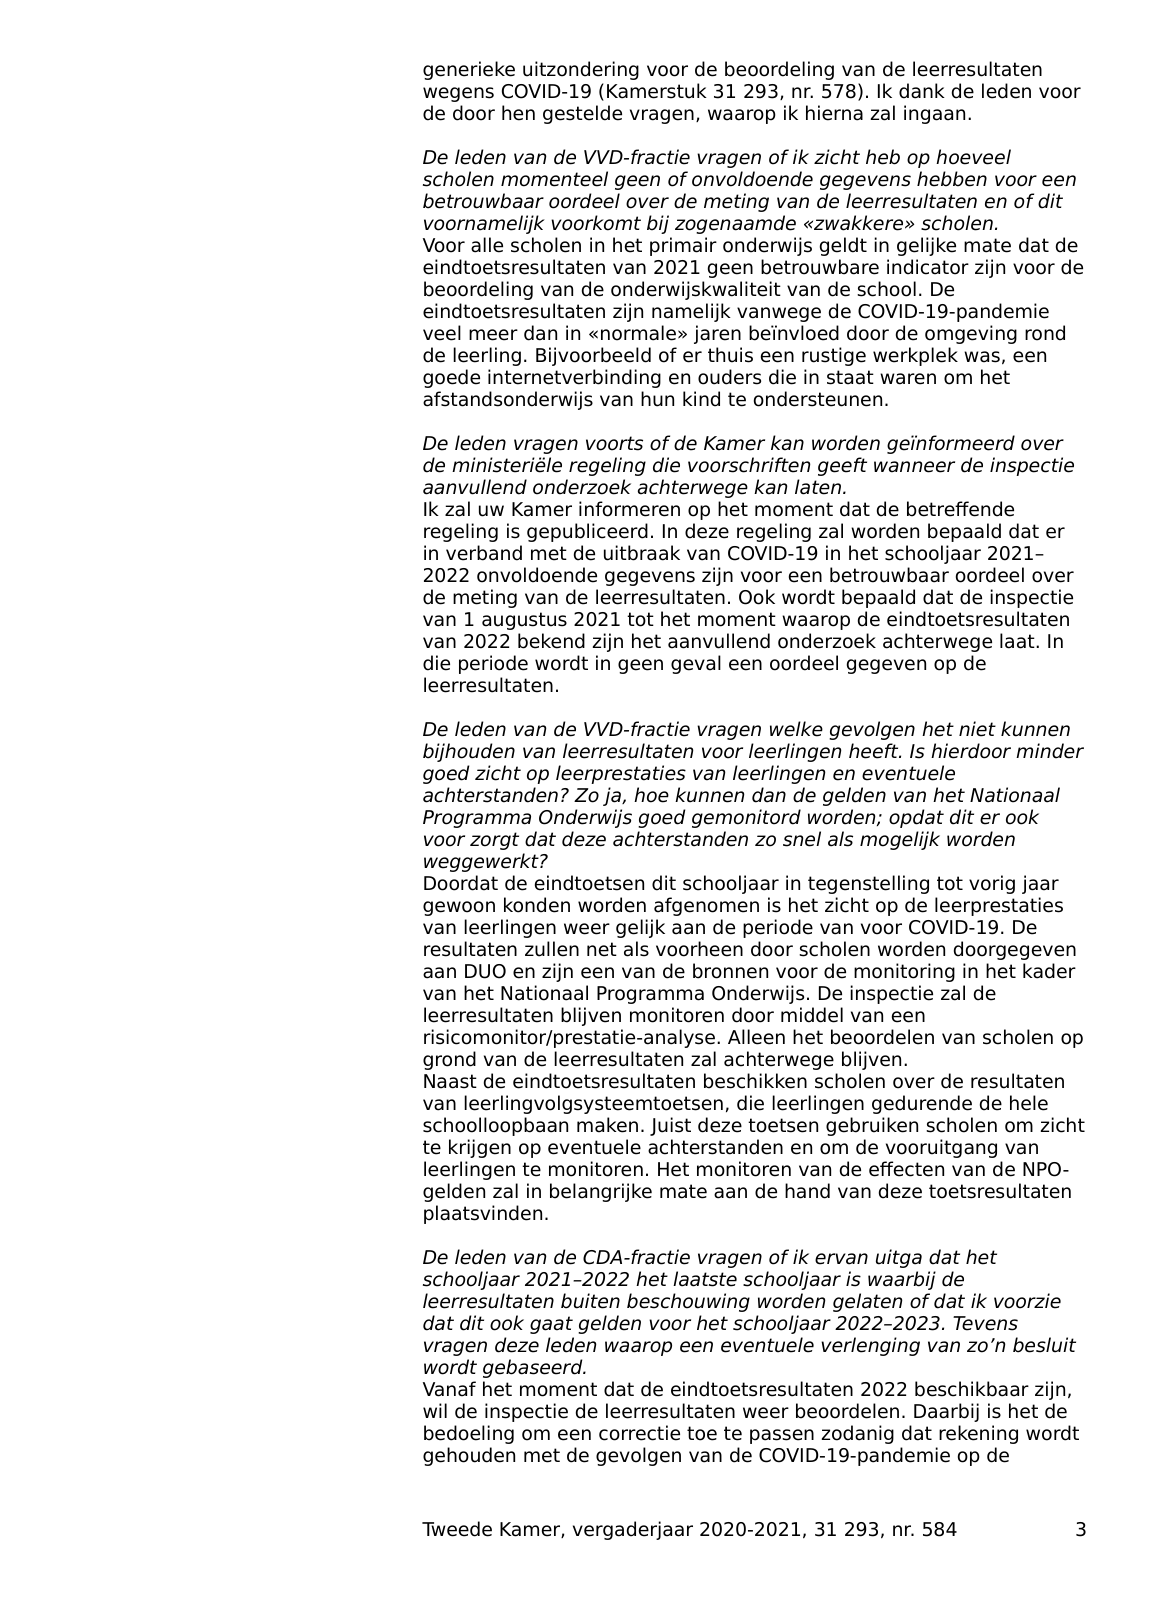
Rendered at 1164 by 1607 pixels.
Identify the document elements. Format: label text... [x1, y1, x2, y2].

text Ik zal uw Kamer informeren op het moment dat de betreffende regeling is gepubliceerd. In deze regeling zal worden bepaald dat er in verband met de uitbraak van COVID-19 in het schooljaar 2021–2022 onvoldoende gegevens zijn voor een betrouwbaar oordeel over de meting van de leerresultaten. Ook wordt bepaald dat de inspectie van 1 augustus 2021 tot het moment waarop de eindtoetsresultaten van 2022 bekend zijn het aanvullend onderzoek achterwege laat. In die periode wordt in geen geval een oordeel gegeven op de leerresultaten. [422, 499, 1087, 697]
text Vanaf het moment dat de eindtoetsresultaten 2022 beschikbaar zijn, wil de inspectie de leerresultaten weer beoordelen. Daarbij is het de bedoeling om een correctie toe te passen zodanig dat rekening wordt gehouden met de gevolgen van de COVID-19-pandemie op de [422, 1379, 1087, 1467]
text De leden van de VVD-fractie vragen welke gevolgen het niet kunnen bijhouden van leerresultaten voor leerlingen heeft. Is hierdoor minder goed zicht op leerprestaties van leerlingen en eventuele achterstanden? Zo ja, hoe kunnen dan de gelden van het Nationaal Programma Onderwijs goed gemonitord worden; opdat dit er ook voor zorgt dat deze achterstanden zo snel als mogelijk worden weggewerkt? [422, 719, 1087, 873]
text De leden van de VVD-fractie vragen of ik zicht heb op hoeveel scholen momenteel geen of onvoldoende gegevens hebben voor een betrouwbaar oordeel over de meting van de leerresultaten en of dit voornamelijk voorkomt bij zogenaamde «zwakkere» scholen. [422, 147, 1087, 235]
text Doordat de eindtoetsen dit schooljaar in tegenstelling tot vorig jaar gewoon konden worden afgenomen is het zicht op de leerprestaties van leerlingen weer gelijk aan de periode van voor COVID-19. De resultaten zullen net als voorheen door scholen worden doorgegeven aan DUO en zijn een van de bronnen voor de monitoring in het kader van het Nationaal Programma Onderwijs. De inspectie zal de leerresultaten blijven monitoren door middel van een risicomonitor/prestatie-analyse. Alleen het beoordelen van scholen op grond van de leerresultaten zal achterwege blijven. [422, 873, 1087, 1071]
text Voor alle scholen in het primair onderwijs geldt in gelijke mate dat de eindtoetsresultaten van 2021 geen betrouwbare indicator zijn voor de beoordeling van de onderwijskwaliteit van de school. De eindtoetsresultaten zijn namelijk vanwege de COVID-19-pandemie veel meer dan in «normale» jaren beïnvloed door de omgeving rond de leerling. Bijvoorbeeld of er thuis een rustige werkplek was, een goede internetverbinding en ouders die in staat waren om het afstandsonderwijs van hun kind te ondersteunen. [422, 235, 1087, 411]
text generieke uitzondering voor de beoordeling van de leerresultaten wegens COVID-19 (Kamerstuk 31 293, nr. 578). Ik dank de leden voor de door hen gestelde vragen, waarop ik hierna zal ingaan. [422, 59, 1087, 125]
text De leden van de CDA-fractie vragen of ik ervan uitga dat het schooljaar 2021–2022 het laatste schooljaar is waarbij de leerresultaten buiten beschouwing worden gelaten of dat ik voorzie dat dit ook gaat gelden voor het schooljaar 2022–2023. Tevens vragen deze leden waarop een eventuele verlenging van zo’n besluit wordt gebaseerd. [422, 1247, 1087, 1379]
text Naast de eindtoetsresultaten beschikken scholen over de resultaten van leerlingvolgsysteemtoetsen, die leerlingen gedurende de hele schoolloopbaan maken. Juist deze toetsen gebruiken scholen om zicht te krijgen op eventuele achterstanden en om de vooruitgang van leerlingen te monitoren. Het monitoren van de effecten van de NPO-gelden zal in belangrijke mate aan de hand van deze toetsresultaten plaatsvinden. [422, 1071, 1087, 1224]
text De leden vragen voorts of de Kamer kan worden geïnformeerd over de ministeriële regeling die voorschriften geeft wanneer de inspectie aanvullend onderzoek achterwege kan laten. [422, 433, 1087, 499]
